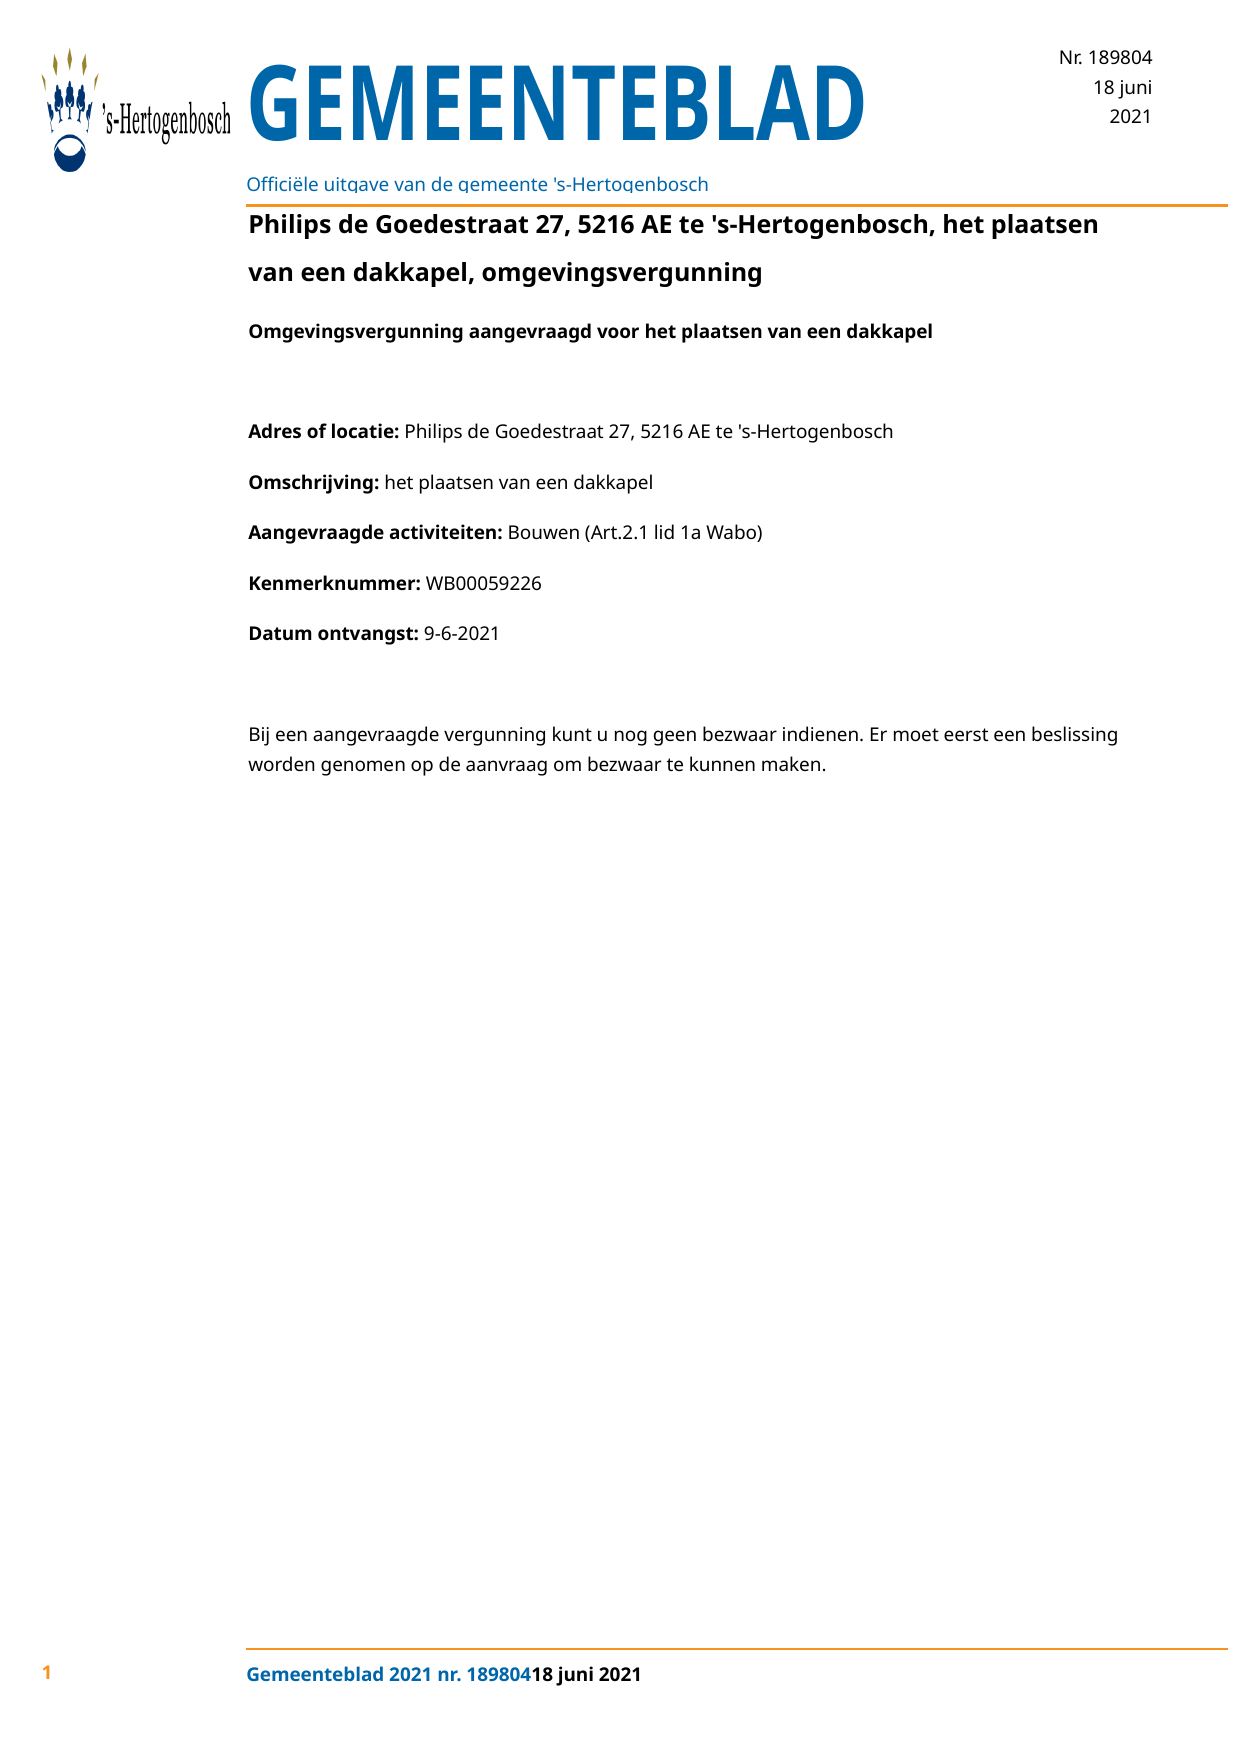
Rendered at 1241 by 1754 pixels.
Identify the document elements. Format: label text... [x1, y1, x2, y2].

text Aangevraagde activiteiten: Bouwen (Art.2.1 lid 1a Wabo) [248, 519, 1152, 545]
text Omgevingsvergunning aangevraagd voor het plaatsen van een dakkapel [248, 318, 1152, 344]
text Kenmerknummer: WB00059226 [248, 570, 1152, 596]
text Philips de Goedestraat 27, 5216 AE te 's-Hertogenbosch, het plaatsen van een dakkapel, omgevingsvergunning [248, 207, 1152, 288]
text Bij een aangevraagde vergunning kunt u nog geen bezwaar indienen. Er moet eerst een beslissing worden genomen op de aanvraag om bezwaar te kunnen maken. [248, 721, 1152, 777]
text Datum ontvangst: 9-6-2021 [248, 620, 1152, 646]
text Adres of locatie: Philips de Goedestraat 27, 5216 AE te 's-Hertogenbosch [248, 419, 1152, 444]
text Omschrijving: het plaatsen van een dakkapel [248, 469, 1152, 495]
picture [41, 47, 231, 172]
